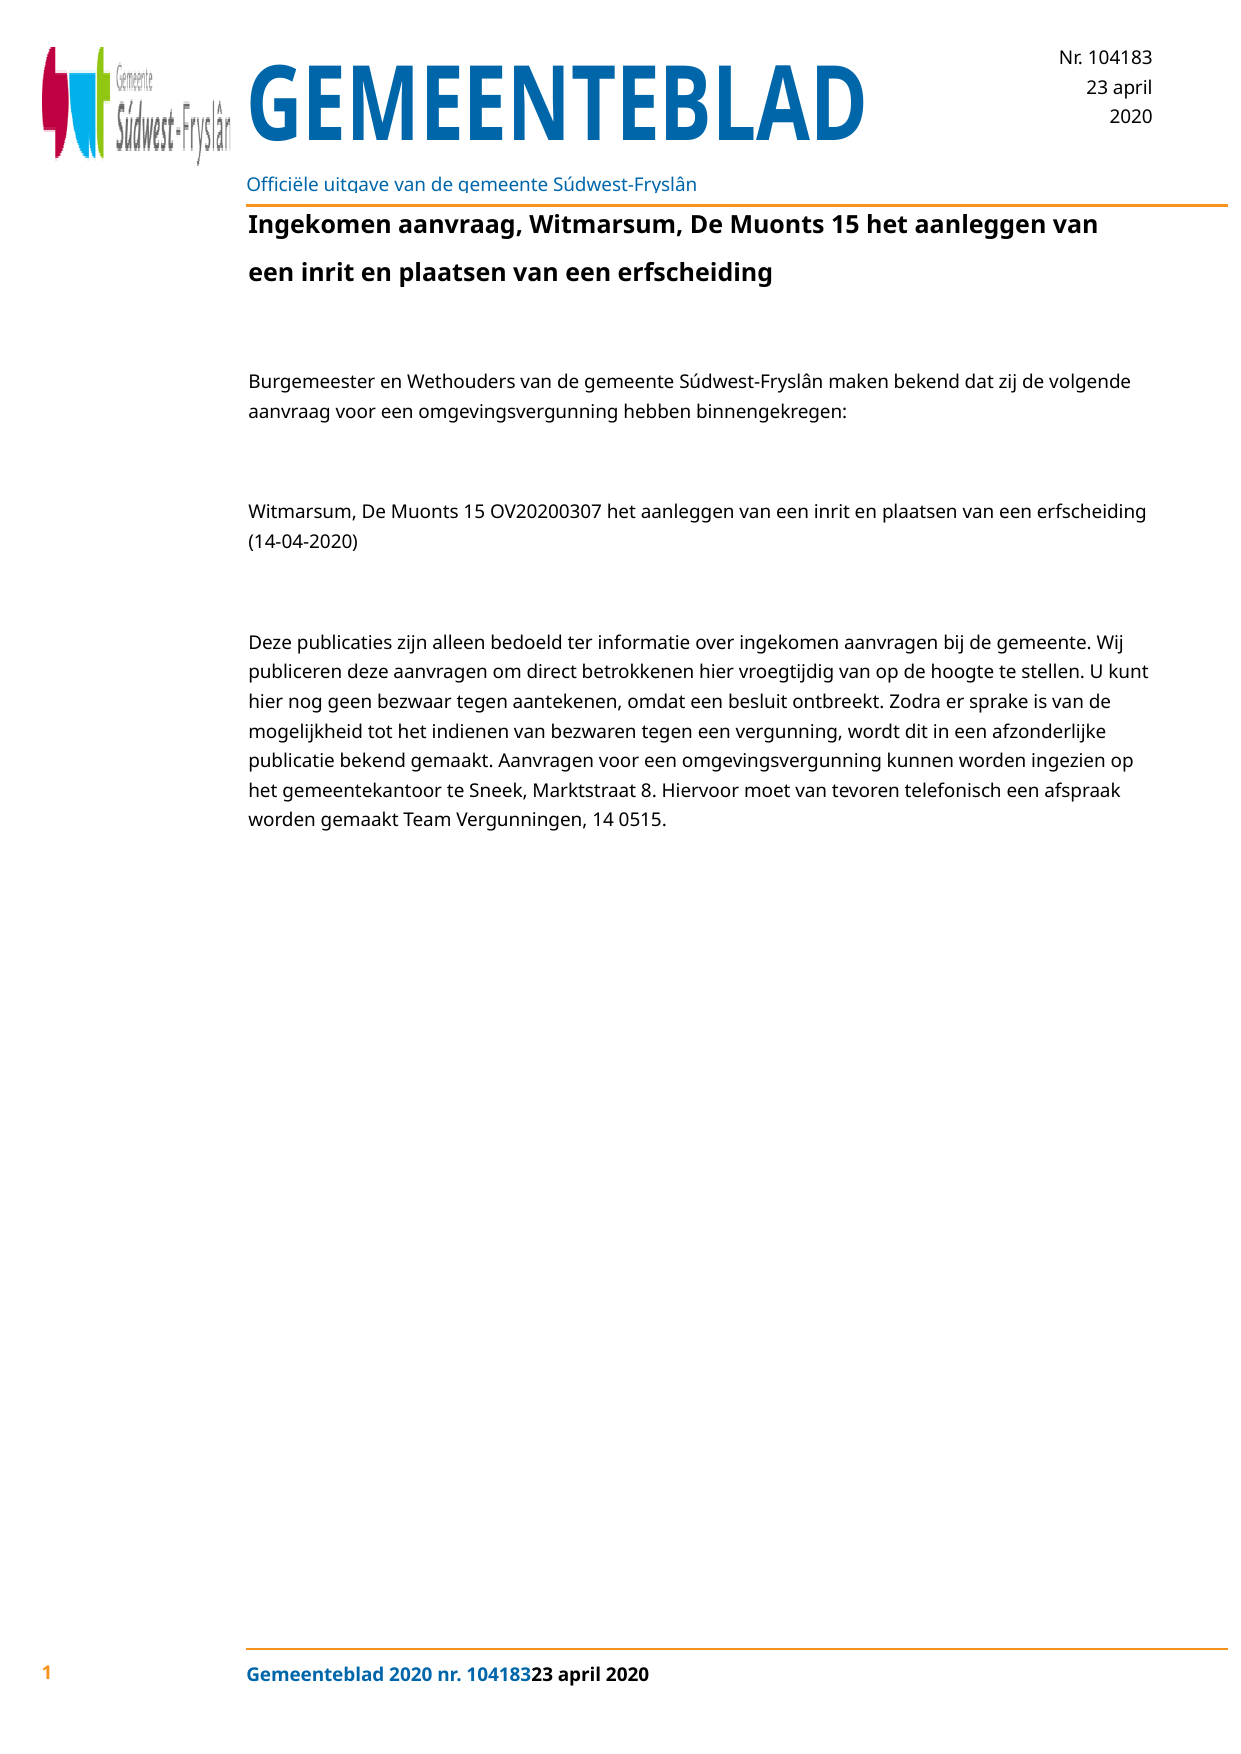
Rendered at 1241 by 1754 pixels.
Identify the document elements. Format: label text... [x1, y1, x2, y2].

picture [41, 47, 231, 172]
text Burgemeester en Wethouders van de gemeente Súdwest-Fryslân maken bekend dat zij de volgende aanvraag voor een omgevingsvergunning hebben binnengekregen: [248, 368, 1152, 424]
text Ingekomen aanvraag, Witmarsum, De Muonts 15 het aanleggen van een inrit en plaatsen van een erfscheiding [248, 207, 1152, 288]
text Witmarsum, De Muonts 15 OV20200307 het aanleggen van een inrit en plaatsen van een erfscheiding (14-04-2020) [248, 499, 1152, 554]
text Deze publicaties zijn alleen bedoeld ter informatie over ingekomen aanvragen bij de gemeente. Wij publiceren deze aanvragen om direct betrokkenen hier vroegtijdig van op de hoogte te stellen. U kunt hier nog geen bezwaar tegen aantekenen, omdat een besluit ontbreekt. Zodra er sprake is van de mogelijkheid tot het indienen van bezwaren tegen een vergunning, wordt dit in een afzonderlijke publicatie bekend gemaakt. Aanvragen voor een omgevingsvergunning kunnen worden ingezien op het gemeentekantoor te Sneek, Marktstraat 8. Hiervoor moet van tevoren telefonisch een afspraak worden gemaakt Team Vergunningen, 14 0515. [248, 629, 1152, 832]
